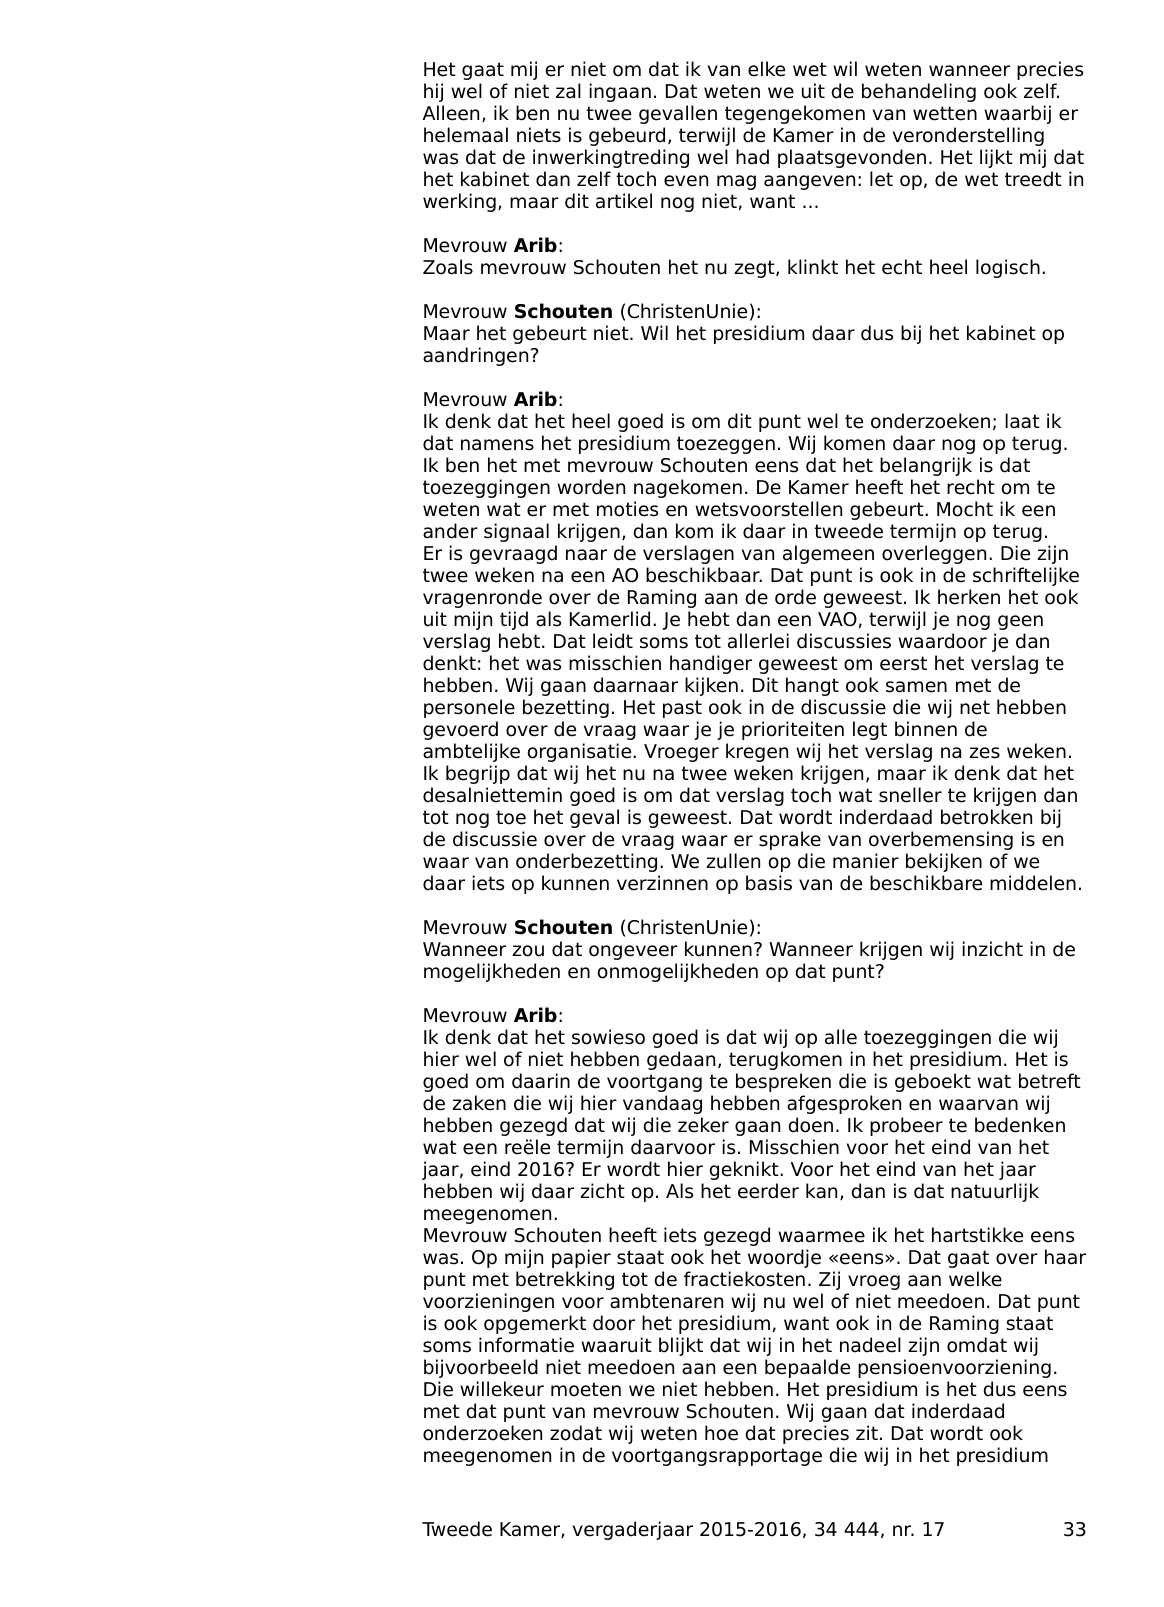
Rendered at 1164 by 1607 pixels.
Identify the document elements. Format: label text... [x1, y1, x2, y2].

text Mevrouw Schouten heeft iets gezegd waarmee ik het hartstikke eens was. Op mijn papier staat ook het woordje «eens». Dat gaat over haar punt met betrekking tot de fractiekosten. Zij vroeg aan welke voorzieningen voor ambtenaren wij nu wel of niet meedoen. Dat punt is ook opgemerkt door het presidium, want ook in de Raming staat soms informatie waaruit blijkt dat wij in het nadeel zijn omdat wij bijvoorbeeld niet meedoen aan een bepaalde pensioenvoorziening. Die willekeur moeten we niet hebben. Het presidium is het dus eens met dat punt van mevrouw Schouten. Wij gaan dat inderdaad onderzoeken zodat wij weten hoe dat precies zit. Dat wordt ook meegenomen in de voortgangsrapportage die wij in het presidium [422, 1225, 1087, 1467]
text Het gaat mij er niet om dat ik van elke wet wil weten wanneer precies hij wel of niet zal ingaan. Dat weten we uit de behandeling ook zelf. Alleen, ik ben nu twee gevallen tegengekomen van wetten waarbij er helemaal niets is gebeurd, terwijl de Kamer in de veronderstelling was dat de inwerkingtreding wel had plaatsgevonden. Het lijkt mij dat het kabinet dan zelf toch even mag aangeven: let op, de wet treedt in werking, maar dit artikel nog niet, want ... [422, 59, 1087, 213]
text Mevrouw Schouten (ChristenUnie): [422, 917, 1087, 939]
text Mevrouw Schouten (ChristenUnie): [422, 301, 1087, 323]
text Maar het gebeurt niet. Wil het presidium daar dus bij het kabinet op aandringen? [422, 323, 1087, 367]
text Mevrouw Arib: [422, 235, 1087, 257]
text Ik denk dat het heel goed is om dit punt wel te onderzoeken; laat ik dat namens het presidium toezeggen. Wij komen daar nog op terug. Ik ben het met mevrouw Schouten eens dat het belangrijk is dat toezeggingen worden nagekomen. De Kamer heeft het recht om te weten wat er met moties en wetsvoorstellen gebeurt. Mocht ik een ander signaal krijgen, dan kom ik daar in tweede termijn op terug. [422, 411, 1087, 543]
text Zoals mevrouw Schouten het nu zegt, klinkt het echt heel logisch. [422, 257, 1087, 279]
text Mevrouw Arib: [422, 389, 1087, 411]
text Ik denk dat het sowieso goed is dat wij op alle toezeggingen die wij hier wel of niet hebben gedaan, terugkomen in het presidium. Het is goed om daarin de voortgang te bespreken die is geboekt wat betreft de zaken die wij hier vandaag hebben afgesproken en waarvan wij hebben gezegd dat wij die zeker gaan doen. Ik probeer te bedenken wat een reële termijn daarvoor is. Misschien voor het eind van het jaar, eind 2016? Er wordt hier geknikt. Voor het eind van het jaar hebben wij daar zicht op. Als het eerder kan, dan is dat natuurlijk meegenomen. [422, 1027, 1087, 1225]
text Er is gevraagd naar de verslagen van algemeen overleggen. Die zijn twee weken na een AO beschikbaar. Dat punt is ook in de schriftelijke vragenronde over de Raming aan de orde geweest. Ik herken het ook uit mijn tijd als Kamerlid. Je hebt dan een VAO, terwijl je nog geen verslag hebt. Dat leidt soms tot allerlei discussies waardoor je dan denkt: het was misschien handiger geweest om eerst het verslag te hebben. Wij gaan daarnaar kijken. Dit hangt ook samen met de personele bezetting. Het past ook in de discussie die wij net hebben gevoerd over de vraag waar je je prioriteiten legt binnen de ambtelijke organisatie. Vroeger kregen wij het verslag na zes weken. Ik begrijp dat wij het nu na twee weken krijgen, maar ik denk dat het desalniettemin goed is om dat verslag toch wat sneller te krijgen dan tot nog toe het geval is geweest. Dat wordt inderdaad betrokken bij de discussie over de vraag waar er sprake van overbemensing is en waar van onderbezetting. We zullen op die manier bekijken of we daar iets op kunnen verzinnen op basis van de beschikbare middelen. [422, 543, 1087, 895]
text Mevrouw Arib: [422, 1005, 1087, 1027]
text Wanneer zou dat ongeveer kunnen? Wanneer krijgen wij inzicht in de mogelijkheden en onmogelijkheden op dat punt? [422, 939, 1087, 983]
